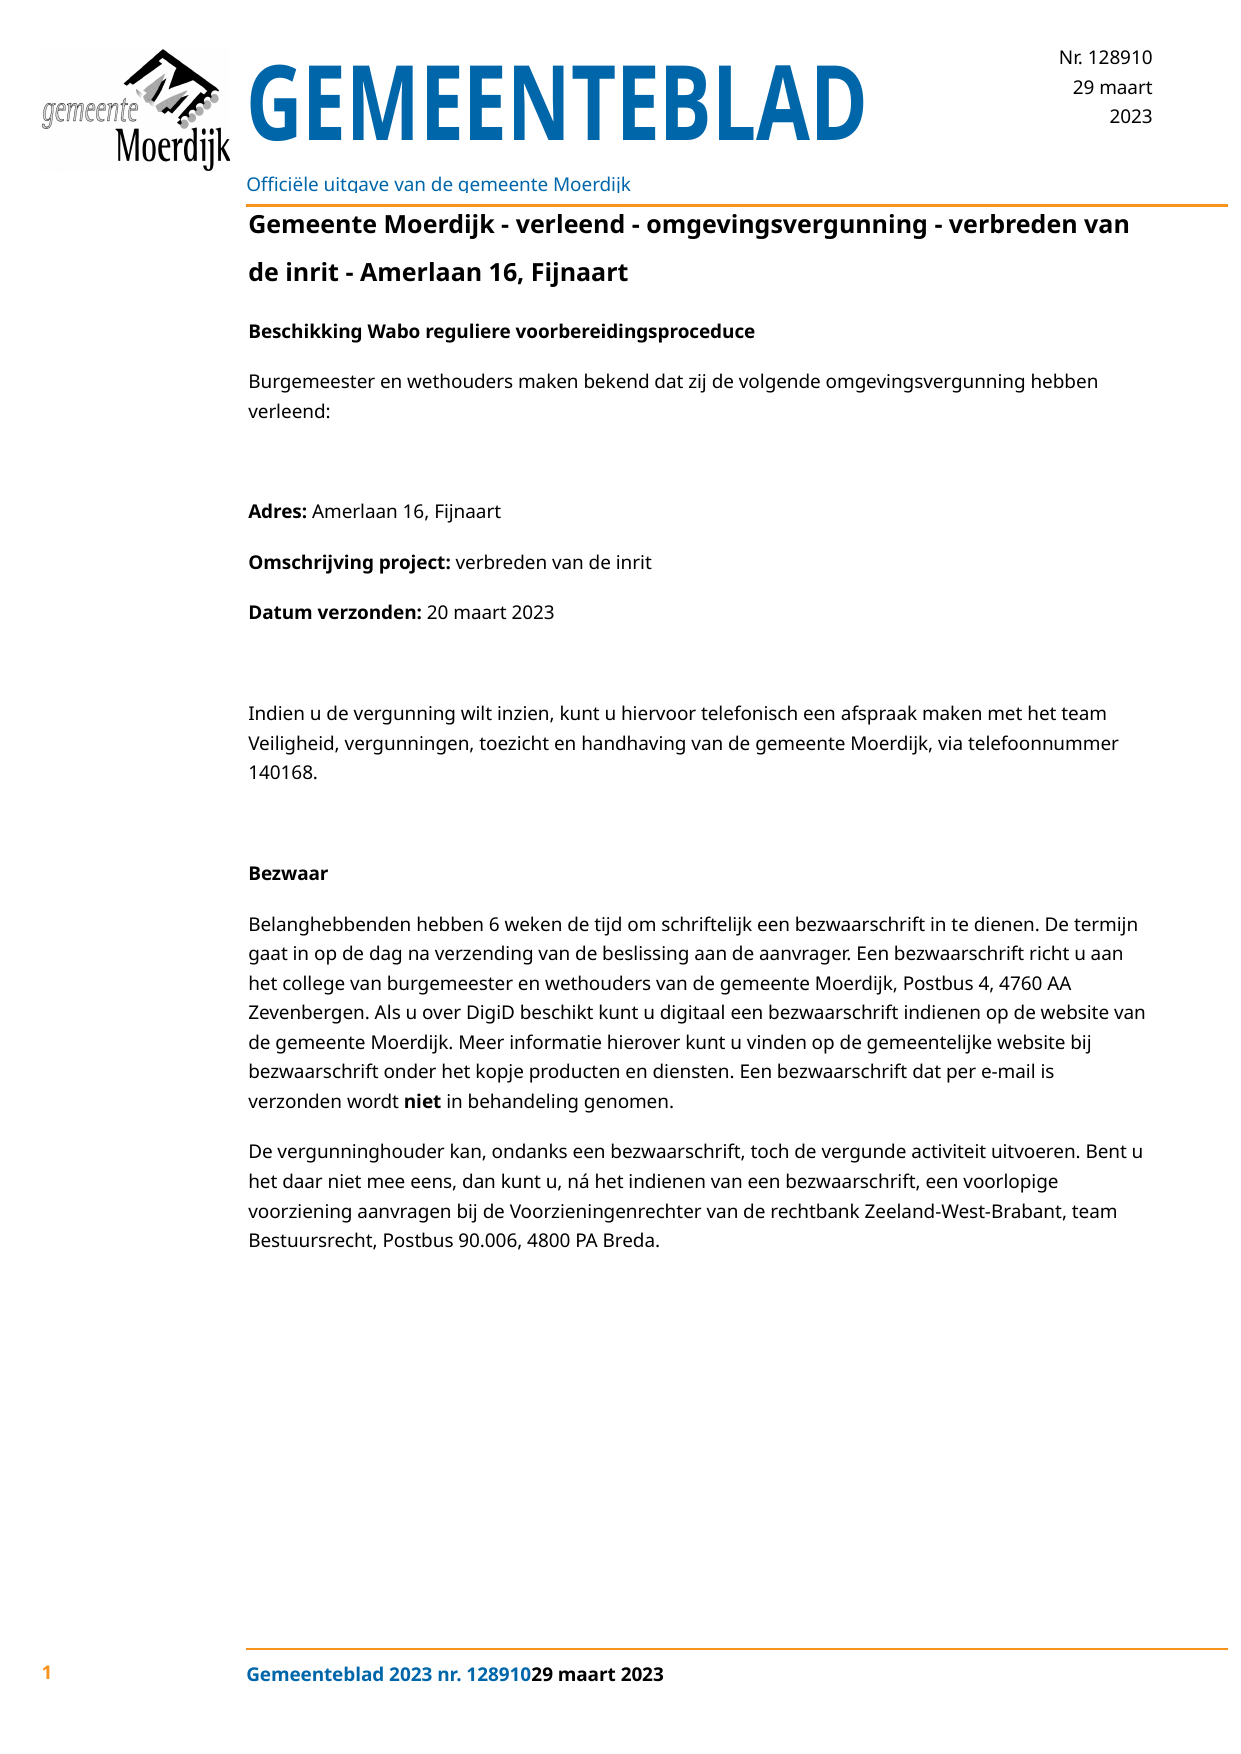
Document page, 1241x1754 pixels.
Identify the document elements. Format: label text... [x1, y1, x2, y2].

text Belanghebbenden hebben 6 weken de tijd om schriftelijk een bezwaarschrift in te dienen. De termijn gaat in op de dag na verzending van de beslissing aan de aanvrager. Een bezwaarschrift richt u aan het college van burgemeester en wethouders van de gemeente Moerdijk, Postbus 4, 4760 AA Zevenbergen. Als u over DigiD beschikt kunt u digitaal een bezwaarschrift indienen op de website van de gemeente Moerdijk. Meer informatie hierover kunt u vinden op de gemeentelijke website bij bezwaarschrift onder het kopje producten en diensten. Een bezwaarschrift dat per e-mail is verzonden wordt niet in behandeling genomen. [248, 911, 1152, 1114]
text Indien u de vergunning wilt inzien, kunt u hiervoor telefonisch een afspraak maken met het team Veiligheid, vergunningen, toezicht en handhaving van de gemeente Moerdijk, via telefoonnummer 140168. [248, 700, 1152, 785]
text Datum verzonden: 20 maart 2023 [248, 599, 1152, 625]
text Beschikking Wabo reguliere voorbereidingsproceduce [248, 318, 1152, 344]
text De vergunninghouder kan, ondanks een bezwaarschrift, toch de vergunde activiteit uitvoeren. Bent u het daar niet mee eens, dan kunt u, ná het indienen van een bezwaarschrift, een voorlopige voorziening aanvragen bij de Voorzieningenrechter van de rechtbank Zeeland-West-Brabant, team Bestuursrecht, Postbus 90.006, 4800 PA Breda. [248, 1139, 1152, 1253]
text Adres: Amerlaan 16, Fijnaart [248, 499, 1152, 524]
text Omschrijving project: verbreden van de inrit [248, 549, 1152, 575]
text Bezwaar [248, 860, 1152, 886]
text Burgemeester en wethouders maken bekend dat zij de volgende omgevingsvergunning hebben verleend: [248, 368, 1152, 424]
text Gemeente Moerdijk - verleend - omgevingsvergunning - verbreden van de inrit - Amerlaan 16, Fijnaart [248, 207, 1152, 288]
picture [41, 47, 231, 172]
